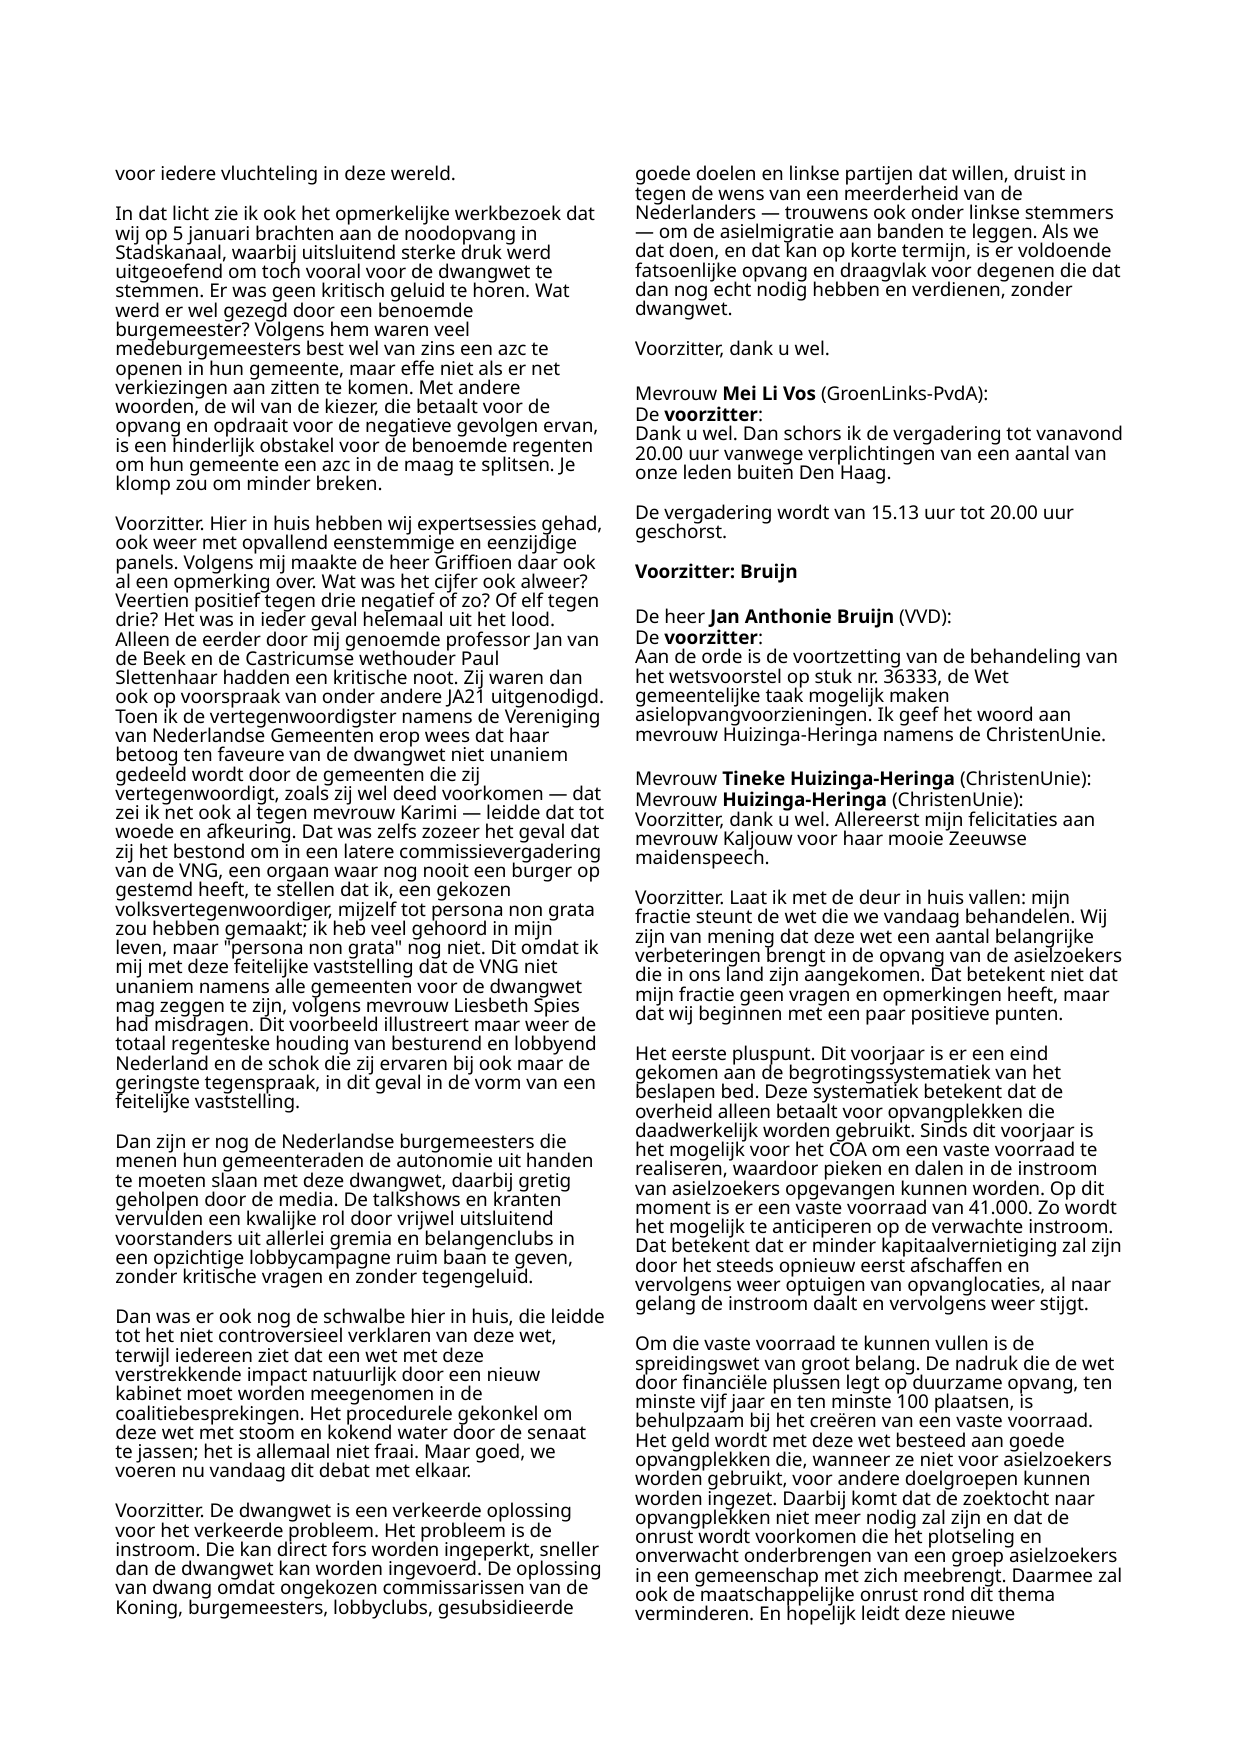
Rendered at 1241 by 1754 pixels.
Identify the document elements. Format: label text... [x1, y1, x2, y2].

text De voorzitter: [635, 629, 1125, 648]
text Voorzitter, dank u wel. Allereerst mijn felicitaties aan mevrouw Kaljouw voor haar mooie Zeeuwse maidenspeech. [635, 811, 1125, 868]
text Dan was er ook nog de schwalbe hier in huis, die leidde tot het niet controversieel verklaren van deze wet, terwijl iedereen ziet dat een wet met deze verstrekkende impact natuurlijk door een nieuw kabinet moet worden meegenomen in de coalitiebesprekingen. Het procedurele gekonkel om deze wet met stoom en kokend water door de senaat te jassen; het is allemaal niet fraai. Maar goed, we voeren nu vandaag dit debat met elkaar. [115, 1308, 605, 1482]
text Om die vaste voorraad te kunnen vullen is de spreidingswet van groot belang. De nadruk die de wet door financiële plussen legt op duurzame opvang, ten minste vijf jaar en ten minste 100 plaatsen, is behulpzaam bij het creëren van een vaste voorraad. Het geld wordt met deze wet besteed aan goede opvangplekken die, wanneer ze niet voor asielzoekers worden gebruikt, voor andere doelgroepen kunnen worden ingezet. Daarbij komt dat de zoektocht naar opvangplekken niet meer nodig zal zijn en dat de onrust wordt voorkomen die het plotseling en onverwacht onderbrengen van een groep asielzoekers in een gemeenschap met zich meebrengt. Daarmee zal ook de maatschappelijke onrust rond dit thema verminderen. En hopelijk leidt deze nieuwe [635, 1335, 1125, 1624]
text In dat licht zie ik ook het opmerkelijke werkbezoek dat wij op 5 januari brachten aan de noodopvang in Stadskanaal, waarbij uitsluitend sterke druk werd uitgeoefend om toch vooral voor de dwangwet te stemmen. Er was geen kritisch geluid te horen. Wat werd er wel gezegd door een benoemde burgemeester? Volgens hem waren veel medeburgemeesters best wel van zins een azc te openen in hun gemeente, maar effe niet als er net verkiezingen aan zitten te komen. Met andere woorden, de wil van de kiezer, die betaalt voor de opvang en opdraait voor de negatieve gevolgen ervan, is een hinderlijk obstakel voor de benoemde regenten om hun gemeente een azc in de maag te splitsen. Je klomp zou om minder breken. [115, 205, 605, 494]
text Voorzitter: Bruijn [635, 563, 1125, 583]
text Mevrouw Mei Li Vos (GroenLinks-PvdA): [635, 380, 1125, 406]
text De heer Jan Anthonie Bruijn (VVD): [635, 603, 1125, 629]
text Dank u wel. Dan schors ik de vergadering tot vanavond 20.00 uur vanwege verplichtingen van een aantal van onze leden buiten Den Haag. [635, 425, 1125, 483]
text Het eerste pluspunt. Dit voorjaar is er een eind gekomen aan de begrotingssystematiek van het beslapen bed. Deze systematiek betekent dat de overheid alleen betaalt voor opvangplekken die daadwerkelijk worden gebruikt. Sinds dit voorjaar is het mogelijk voor het COA om een vaste voorraad te realiseren, waardoor pieken en dalen in de instroom van asielzoekers opgevangen kunnen worden. Op dit moment is er een vaste voorraad van 41.000. Zo wordt het mogelijk te anticiperen op de verwachte instroom. Dat betekent dat er minder kapitaalvernietiging zal zijn door het steeds opnieuw eerst afschaffen en vervolgens weer optuigen van opvanglocaties, al naar gelang de instroom daalt en vervolgens weer stijgt. [635, 1045, 1125, 1314]
text Voorzitter. Hier in huis hebben wij expertsessies gehad, ook weer met opvallend eenstemmige en eenzijdige panels. Volgens mij maakte de heer Griffioen daar ook al een opmerking over. Wat was het cijfer ook alweer? Veertien positief tegen drie negatief of zo? Of elf tegen drie? Het was in ieder geval helemaal uit het lood. Alleen de eerder door mij genoemde professor Jan van de Beek en de Castricumse wethouder Paul Slettenhaar hadden een kritische noot. Zij waren dan ook op voorspraak van onder andere JA21 uitgenodigd. Toen ik de vertegenwoordigster namens de Vereniging van Nederlandse Gemeenten erop wees dat haar betoog ten faveure van de dwangwet niet unaniem gedeeld wordt door de gemeenten die zij vertegenwoordigt, zoals zij wel deed voorkomen — dat zei ik net ook al tegen mevrouw Karimi — leidde dat tot woede en afkeuring. Dat was zelfs zozeer het geval dat zij het bestond om in een latere commissievergadering van de VNG, een orgaan waar nog nooit een burger op gestemd heeft, te stellen dat ik, een gekozen volksvertegenwoordiger, mijzelf tot persona non grata zou hebben gemaakt; ik heb veel gehoord in mijn leven, maar "persona non grata" nog niet. Dit omdat ik mij met deze feitelijke vaststelling dat de VNG niet unaniem namens alle gemeenten voor de dwangwet mag zeggen te zijn, volgens mevrouw Liesbeth Spies had misdragen. Dit voorbeeld illustreert maar weer de totaal regenteske houding van besturend en lobbyend Nederland en de schok die zij ervaren bij ook maar de geringste tegenspraak, in dit geval in de vorm van een feitelijke vaststelling. [115, 515, 605, 1112]
text Voorzitter. De dwangwet is een verkeerde oplossing voor het verkeerde probleem. Het probleem is de instroom. Die kan direct fors worden ingeperkt, sneller dan de dwangwet kan worden ingevoerd. De oplossing van dwang omdat ongekozen commissarissen van de Koning, burgemeesters, lobbyclubs, gesubsidieerde [115, 1502, 605, 1618]
text Mevrouw Huizinga-Heringa (ChristenUnie): [635, 791, 1125, 811]
text Mevrouw Tineke Huizinga-Heringa (ChristenUnie): [635, 766, 1125, 791]
text Aan de orde is de voortzetting van de behandeling van het wetsvoorstel op stuk nr. 36333, de Wet gemeentelijke taak mogelijk maken asielopvangvoorzieningen. Ik geef het woord aan mevrouw Huizinga-Heringa namens de ChristenUnie. [635, 648, 1125, 745]
text De vergadering wordt van 15.13 uur tot 20.00 uur geschorst. [635, 504, 1125, 542]
text Voorzitter. Laat ik met de deur in huis vallen: mijn fractie steunt de wet die we vandaag behandelen. Wij zijn van mening dat deze wet een aantal belangrijke verbeteringen brengt in de opvang van de asielzoekers die in ons land zijn aangekomen. Dat betekent niet dat mijn fractie geen vragen en opmerkingen heeft, maar dat wij beginnen met een paar positieve punten. [635, 889, 1125, 1024]
text Voorzitter, dank u wel. [635, 340, 1125, 359]
text Dan zijn er nog de Nederlandse burgemeesters die menen hun gemeenteraden de autonomie uit handen te moeten slaan met deze dwangwet, daarbij gretig geholpen door de media. De talkshows en kranten vervulden een kwalijke rol door vrijwel uitsluitend voorstanders uit allerlei gremia en belangenclubs in een opzichtige lobbycampagne ruim baan te geven, zonder kritische vragen en zonder tegengeluid. [115, 1133, 605, 1287]
text voor iedere vluchteling in deze wereld. [115, 165, 605, 184]
text goede doelen en linkse partijen dat willen, druist in tegen de wens van een meerderheid van de Nederlanders — trouwens ook onder linkse stemmers — om de asielmigratie aan banden te leggen. Als we dat doen, en dat kan op korte termijn, is er voldoende fatsoenlijke opvang en draagvlak voor degenen die dat dan nog echt nodig hebben en verdienen, zonder dwangwet. [635, 165, 1125, 319]
text De voorzitter: [635, 406, 1125, 425]
